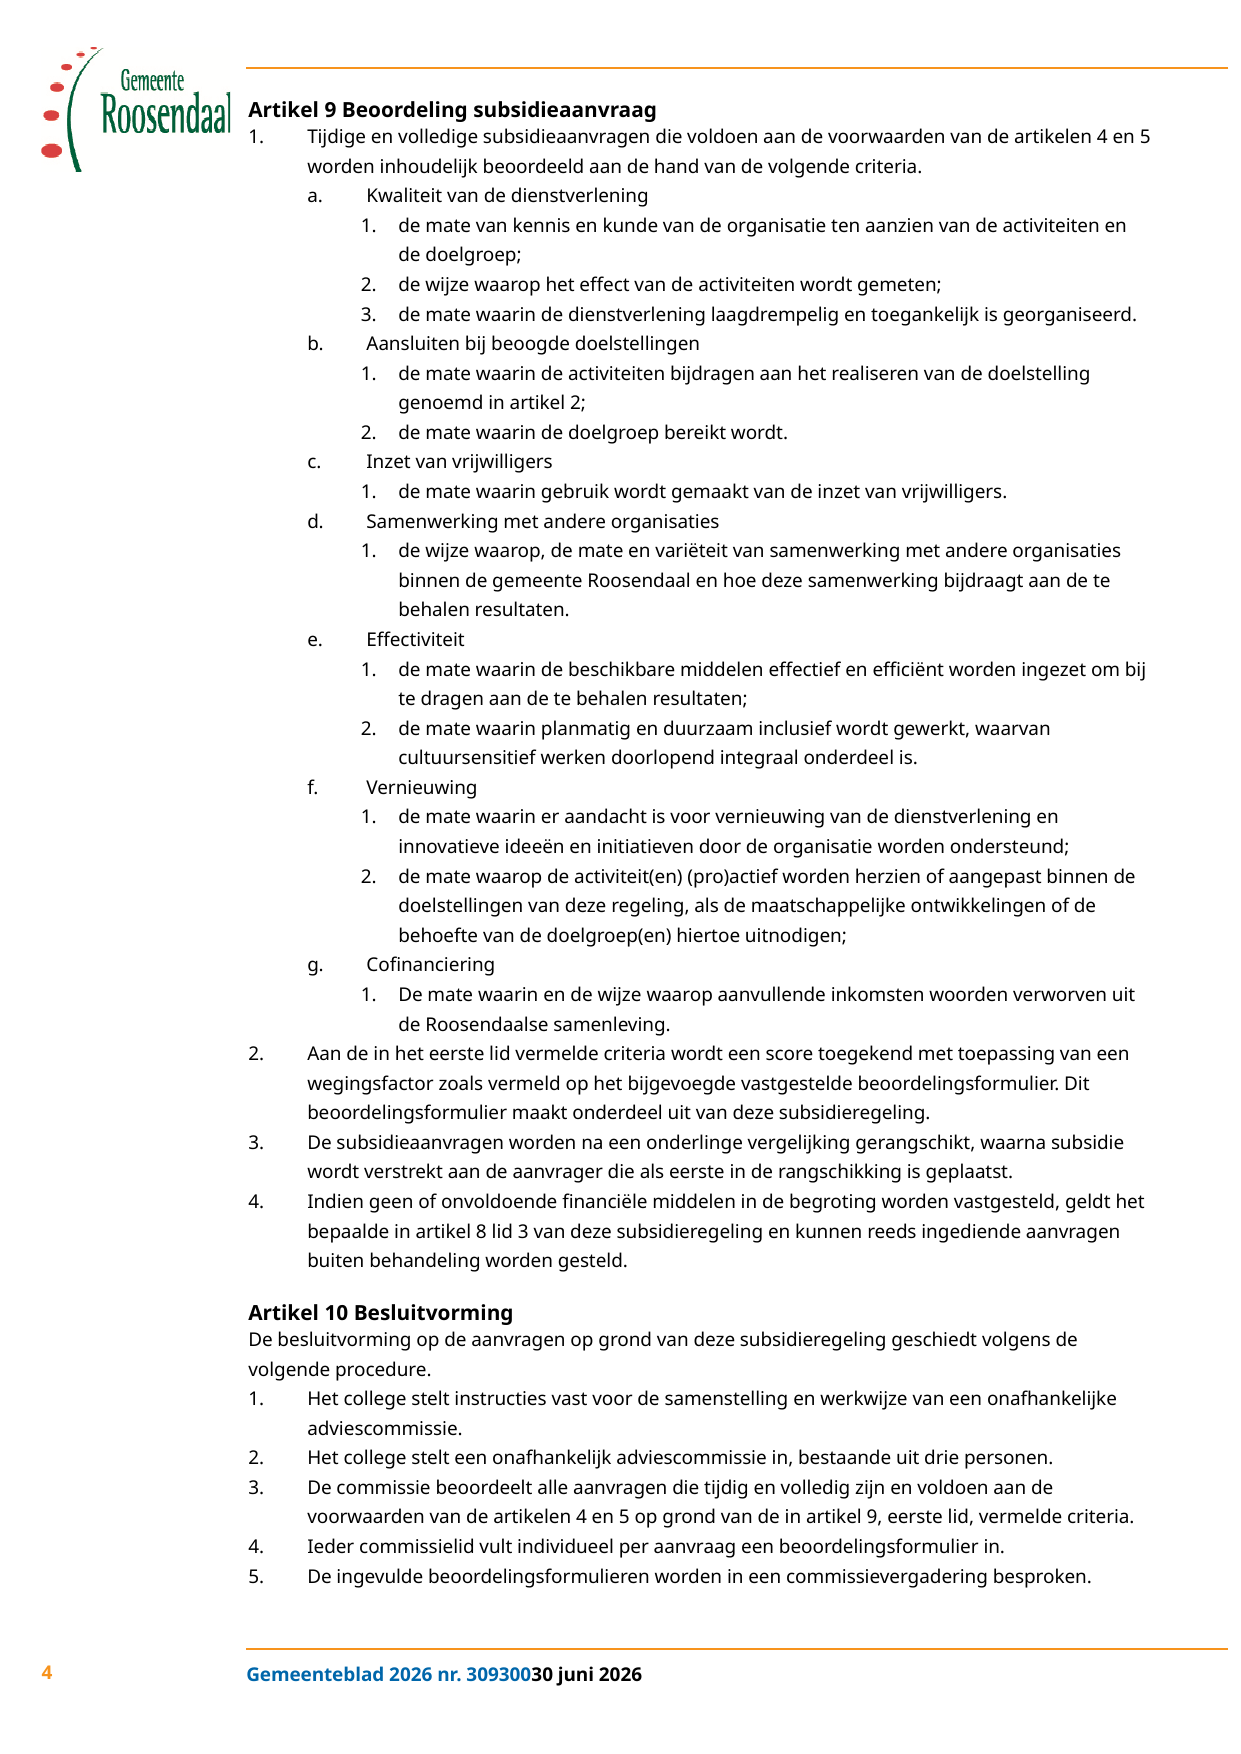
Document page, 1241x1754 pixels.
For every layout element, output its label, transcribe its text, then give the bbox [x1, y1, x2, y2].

list De subsidieaanvragen worden na een onderlinge vergelijking gerangschikt, waarna subsidie wordt verstrekt aan de aanvrager die als eerste in de rangschikking is geplaatst. [248, 1129, 1152, 1184]
list de mate van kennis en kunde van de organisatie ten aanzien van de activiteiten en de doelgroep; [361, 212, 1152, 267]
picture [41, 47, 231, 172]
list de mate waarin gebruik wordt gemaakt van de inzet van vrijwilligers. [361, 478, 1152, 504]
text Artikel 9 Beoordeling subsidieaanvraag [248, 95, 1152, 123]
list de mate waarin planmatig en duurzaam inclusief wordt gewerkt, waarvan cultuursensitief werken doorlopend integraal onderdeel is. [361, 715, 1152, 770]
list Het college stelt een onafhankelijk adviescommissie in, bestaande uit drie personen. [248, 1444, 1152, 1470]
list De mate waarin en de wijze waarop aanvullende inkomsten woorden verworven uit de Roosendaalse samenleving. [361, 981, 1152, 1036]
list Effectiviteit [307, 626, 1152, 652]
list de mate waarin de doelgroep bereikt wordt. [361, 419, 1152, 445]
list de wijze waarop, de mate en variëteit van samenwerking met andere organisaties binnen de gemeente Roosendaal en hoe deze samenwerking bijdraagt aan de te behalen resultaten. [361, 537, 1152, 622]
list De commissie beoordeelt alle aanvragen die tijdig en volledig zijn en voldoen aan de voorwaarden van de artikelen 4 en 5 op grond van de in artikel 9, eerste lid, vermelde criteria. [248, 1474, 1152, 1529]
list de mate waarin de dienstverlening laagdrempelig en toegankelijk is georganiseerd. [361, 301, 1152, 326]
list de wijze waarop het effect van de activiteiten wordt gemeten; [361, 271, 1152, 297]
list Samenwerking met andere organisaties [307, 508, 1152, 533]
list Tijdige en volledige subsidieaanvragen die voldoen aan de voorwaarden van de artikelen 4 en 5 worden inhoudelijk beoordeeld aan de hand van de volgende criteria. [248, 123, 1152, 178]
list Aansluiten bij beoogde doelstellingen [307, 330, 1152, 356]
list Ieder commissielid vult individueel per aanvraag een beoordelingsformulier in. [248, 1533, 1152, 1559]
list Cofinanciering [307, 952, 1152, 977]
list de mate waarop de activiteit(en) (pro)actief worden herzien of aangepast binnen de doelstellingen van deze regeling, als de maatschappelijke ontwikkelingen of de behoefte van de doelgroep(en) hiertoe uitnodigen; [361, 863, 1152, 948]
text De besluitvorming op de aanvragen op grond van deze subsidieregeling geschiedt volgens de volgende procedure. [248, 1326, 1152, 1382]
list Inzet van vrijwilligers [307, 449, 1152, 474]
list Indien geen of onvoldoende financiële middelen in de begroting worden vastgesteld, geldt het bepaalde in artikel 8 lid 3 van deze subsidieregeling en kunnen reeds ingediende aanvragen buiten behandeling worden gesteld. [248, 1188, 1152, 1273]
list Het college stelt instructies vast voor de samenstelling en werkwijze van een onafhankelijke adviescommissie. [248, 1385, 1152, 1441]
list Kwaliteit van de dienstverlening [307, 182, 1152, 208]
list de mate waarin de activiteiten bijdragen aan het realiseren van de doelstelling genoemd in artikel 2; [361, 360, 1152, 415]
list Vernieuwing [307, 774, 1152, 800]
list Aan de in het eerste lid vermelde criteria wordt een score toegekend met toepassing van een wegingsfactor zoals vermeld op het bijgevoegde vastgestelde beoordelingsformulier. Dit beoordelingsformulier maakt onderdeel uit van deze subsidieregeling. [248, 1040, 1152, 1125]
list de mate waarin er aandacht is voor vernieuwing van de dienstverlening en innovatieve ideeën en initiatieven door de organisatie worden ondersteund; [361, 804, 1152, 859]
text Artikel 10 Besluitvorming [248, 1298, 1152, 1326]
list De ingevulde beoordelingsformulieren worden in een commissievergadering besproken. [248, 1563, 1152, 1589]
list de mate waarin de beschikbare middelen effectief en efficiënt worden ingezet om bij te dragen aan de te behalen resultaten; [361, 656, 1152, 711]
